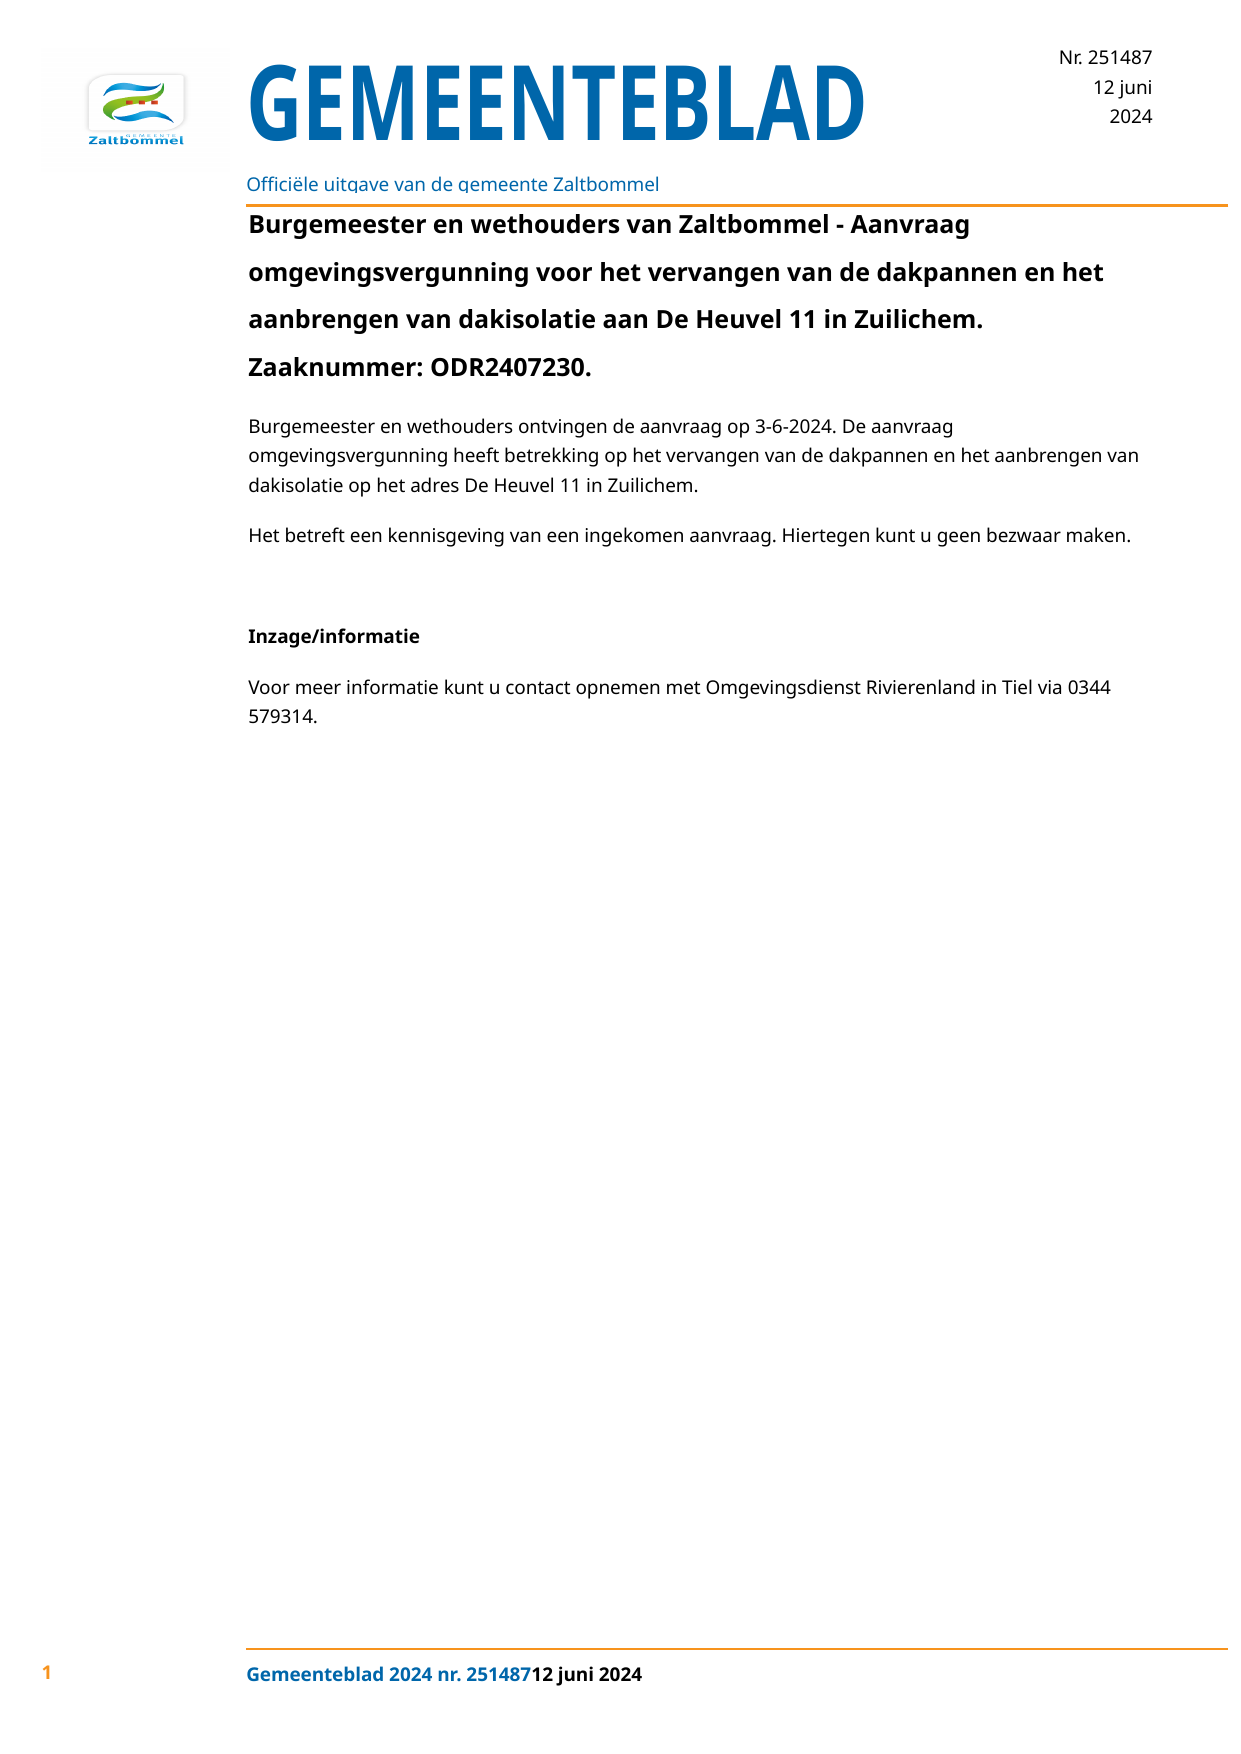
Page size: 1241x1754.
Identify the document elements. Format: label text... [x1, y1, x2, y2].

text Het betreft een kennisgeving van een ingekomen aanvraag. Hiertegen kunt u geen bezwaar maken. [248, 523, 1152, 548]
text Burgemeester en wethouders van Zaltbommel - Aanvraag omgevingsvergunning voor het vervangen van de dakpannen en het aanbrengen van dakisolatie aan De Heuvel 11 in Zuilichem. Zaaknummer: ODR2407230. [248, 207, 1152, 384]
picture [41, 47, 231, 172]
text Voor meer informatie kunt u contact opnemen met Omgevingsdienst Rivierenland in Tiel via 0344 579314. [248, 674, 1152, 729]
text Burgemeester en wethouders ontvingen de aanvraag op 3-6-2024. De aanvraag omgevingsvergunning heeft betrekking op het vervangen van de dakpannen en het aanbrengen van dakisolatie op het adres De Heuvel 11 in Zuilichem. [248, 413, 1152, 498]
text Inzage/informatie [248, 623, 1152, 649]
